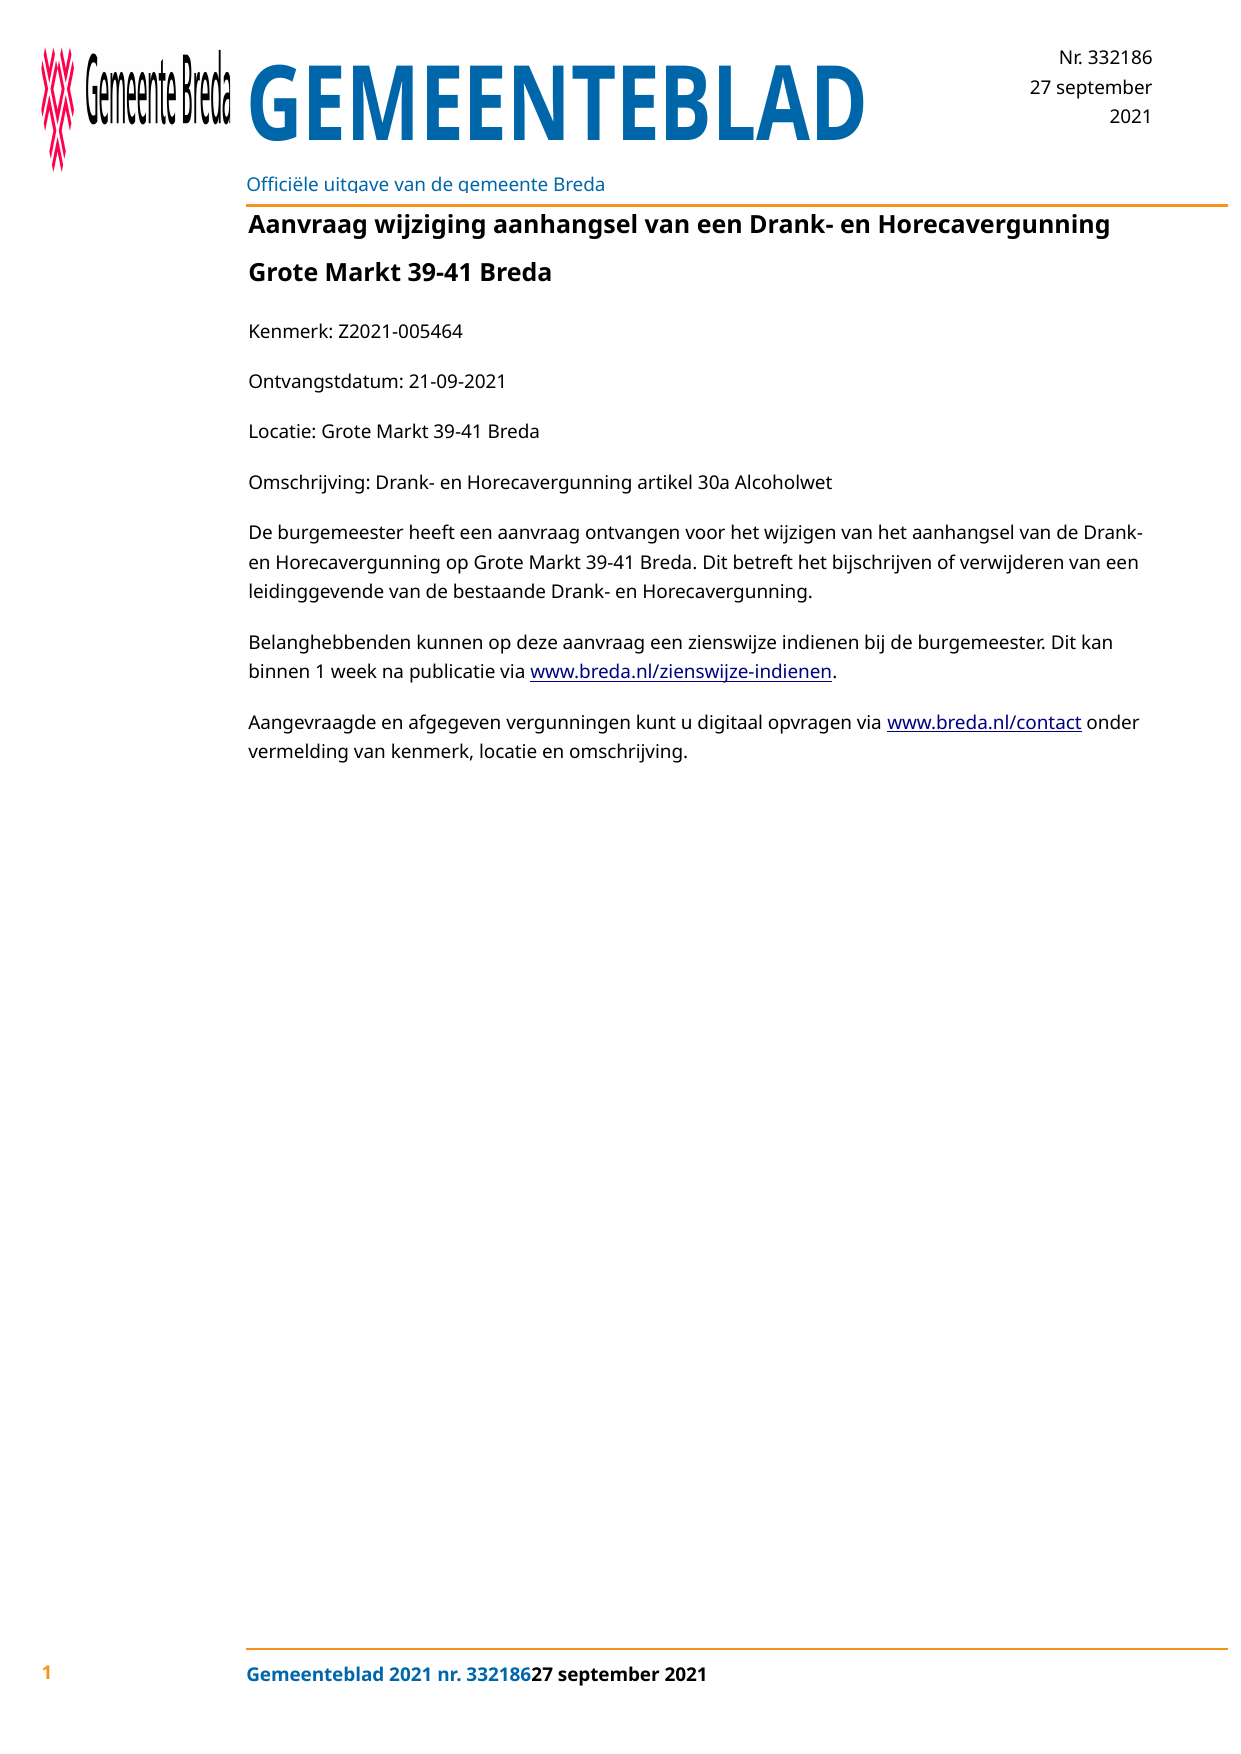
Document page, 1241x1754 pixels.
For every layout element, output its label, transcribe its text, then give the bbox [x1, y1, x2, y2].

text Omschrijving: Drank- en Horecavergunning artikel 30a Alcoholwet [248, 469, 1152, 495]
text Belanghebbenden kunnen op deze aanvraag een zienswijze indienen bij de burgemeester. Dit kan binnen 1 week na publicatie via www.breda.nl/zienswijze-indienen. [248, 629, 1152, 684]
text De burgemeester heeft een aanvraag ontvangen voor het wijzigen van het aanhangsel van de Drank- en Horecavergunning op Grote Markt 39-41 Breda. Dit betreft het bijschrijven of verwijderen van een leidinggevende van de bestaande Drank- en Horecavergunning. [248, 519, 1152, 604]
text Kenmerk: Z2021-005464 [248, 318, 1152, 344]
text Aangevraagde en afgegeven vergunningen kunt u digitaal opvragen via www.breda.nl/contact onder vermelding van kenmerk, locatie en omschrijving. [248, 709, 1152, 764]
text Locatie: Grote Markt 39-41 Breda [248, 419, 1152, 444]
text Ontvangstdatum: 21-09-2021 [248, 368, 1152, 394]
text Aanvraag wijziging aanhangsel van een Drank- en Horecavergunning Grote Markt 39-41 Breda [248, 207, 1152, 288]
picture [41, 47, 231, 172]
